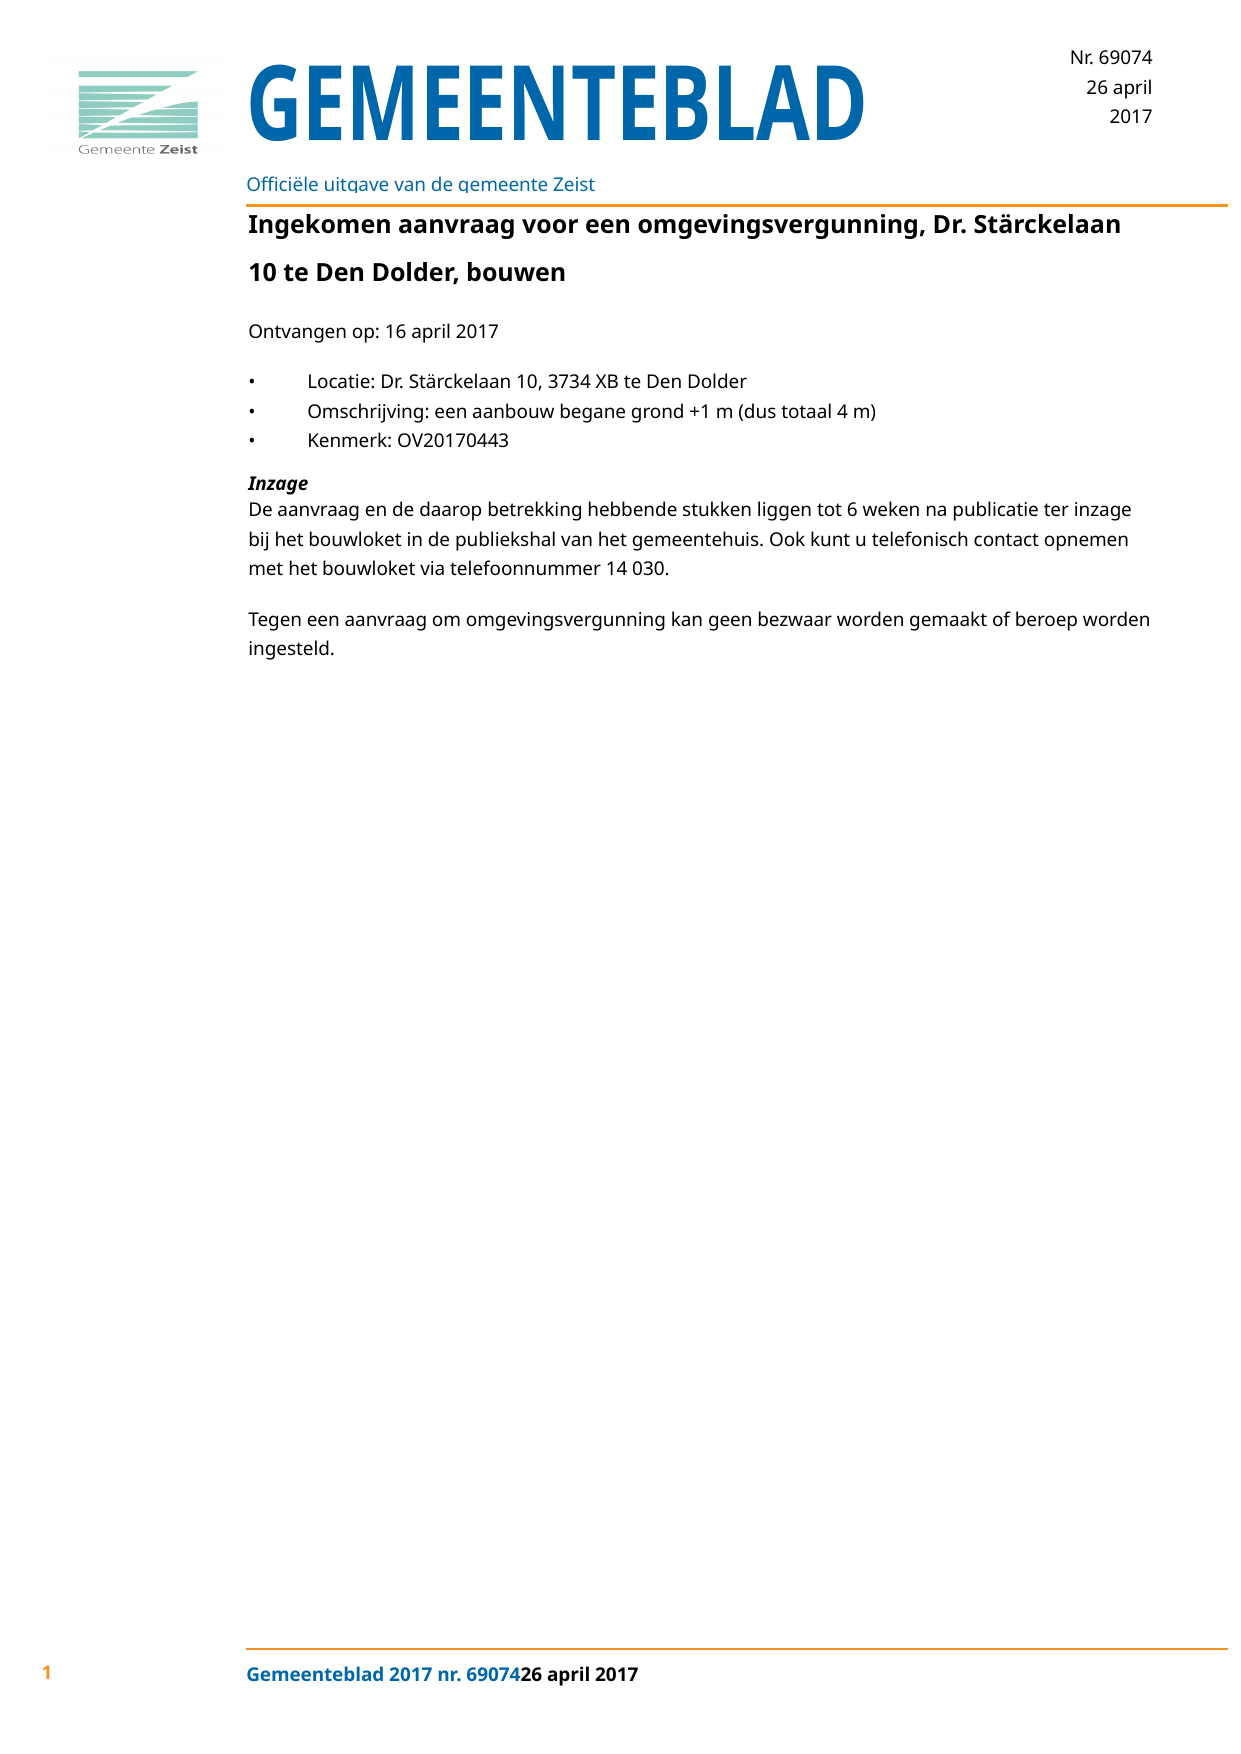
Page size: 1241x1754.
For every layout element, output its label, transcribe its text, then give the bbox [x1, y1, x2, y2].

list Omschrijving: een aanbouw begane grond +1 m (dus totaal 4 m) [248, 398, 1152, 424]
text Tegen een aanvraag om omgevingsvergunning kan geen bezwaar worden gemaakt of beroep worden ingesteld. [248, 606, 1152, 661]
text Ontvangen op: 16 april 2017 [248, 318, 1152, 344]
text Inzage [248, 471, 1152, 496]
text Ingekomen aanvraag voor een omgevingsvergunning, Dr. Stärckelaan 10 te Den Dolder, bouwen [248, 207, 1152, 288]
text De aanvraag en de daarop betrekking hebbende stukken liggen tot 6 weken na publicatie ter inzage bij het bouwloket in de publiekshal van het gemeentehuis. Ook kunt u telefonisch contact opnemen met het bouwloket via telefoonnummer 14 030. [248, 496, 1152, 581]
list Kenmerk: OV20170443 [248, 427, 1152, 453]
list Locatie: Dr. Stärckelaan 10, 3734 XB te Den Dolder [248, 368, 1152, 394]
picture [41, 47, 231, 172]
